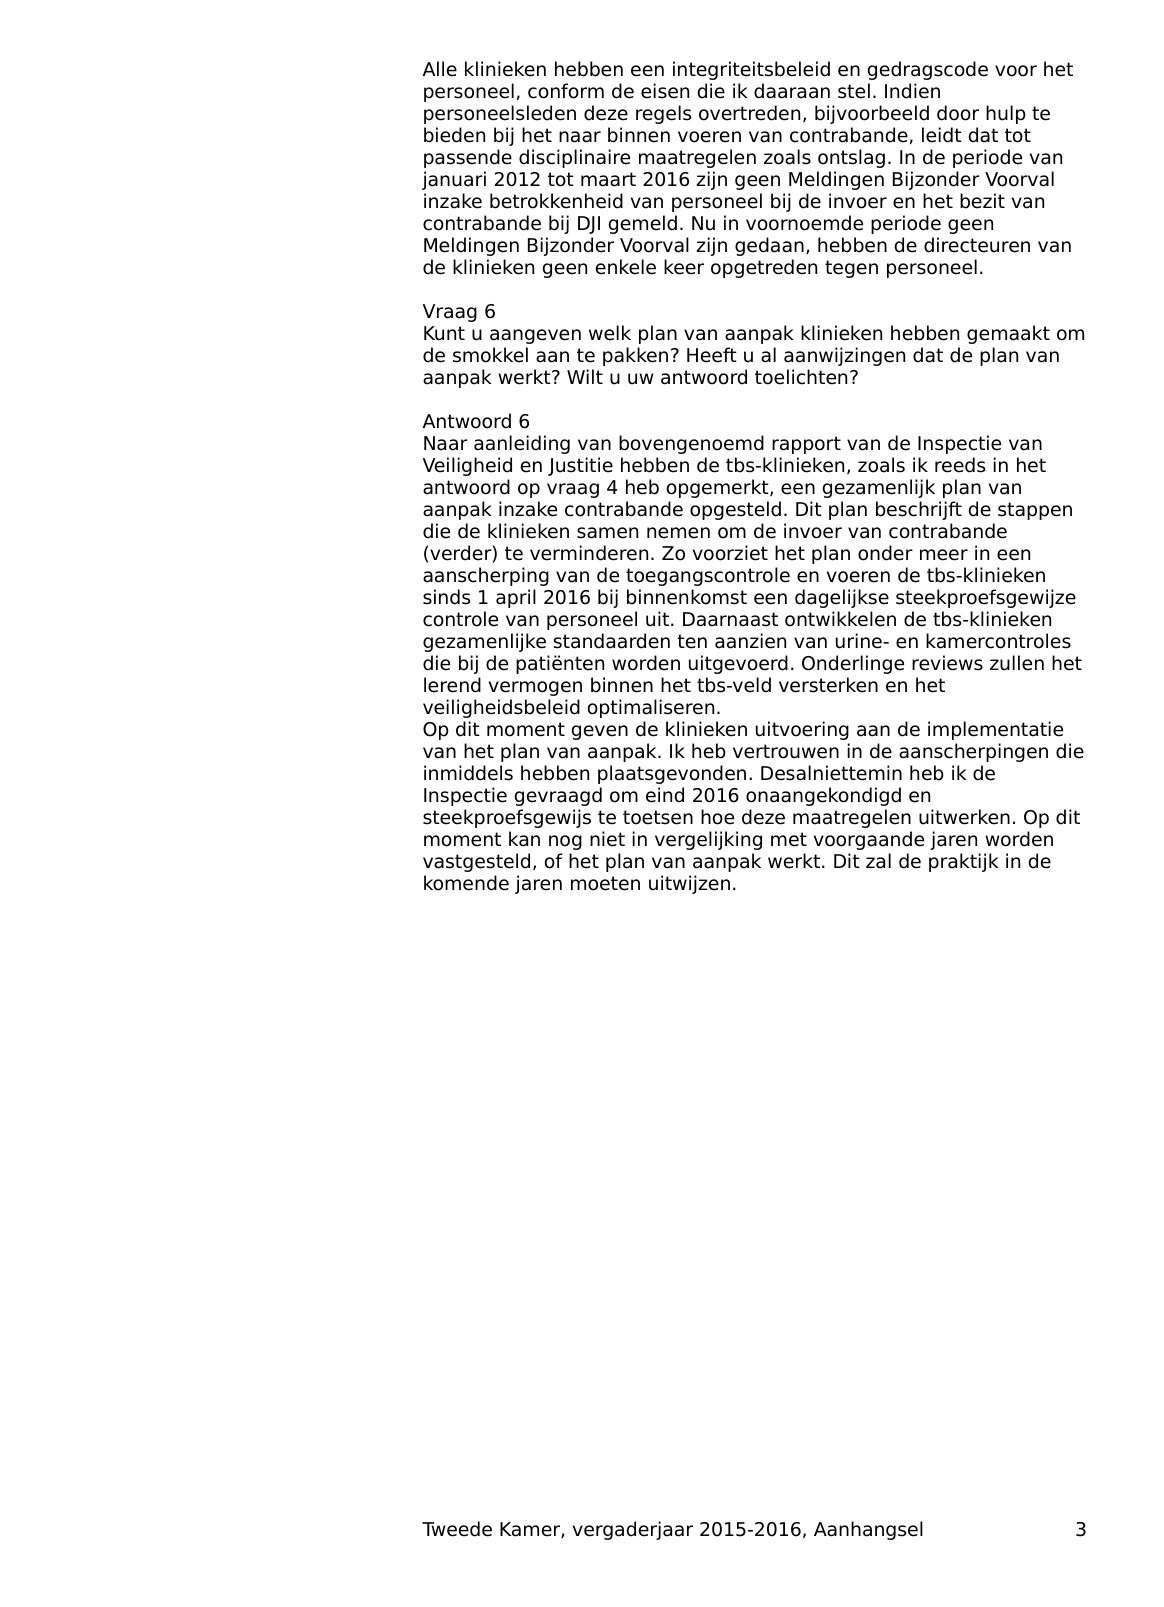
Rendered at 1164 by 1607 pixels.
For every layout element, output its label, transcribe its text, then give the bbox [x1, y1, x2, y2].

text Antwoord 6 [422, 411, 1087, 433]
text Vraag 6 [422, 301, 1087, 323]
text Kunt u aangeven welk plan van aanpak klinieken hebben gemaakt om de smokkel aan te pakken? Heeft u al aanwijzingen dat de plan van aanpak werkt? Wilt u uw antwoord toelichten? [422, 323, 1087, 389]
text Alle klinieken hebben een integriteitsbeleid en gedragscode voor het personeel, conform de eisen die ik daaraan stel. Indien personeelsleden deze regels overtreden, bijvoorbeeld door hulp te bieden bij het naar binnen voeren van contrabande, leidt dat tot passende disciplinaire maatregelen zoals ontslag. In de periode van januari 2012 tot maart 2016 zijn geen Meldingen Bijzonder Voorval inzake betrokkenheid van personeel bij de invoer en het bezit van contrabande bij DJI gemeld. Nu in voornoemde periode geen Meldingen Bijzonder Voorval zijn gedaan, hebben de directeuren van de klinieken geen enkele keer opgetreden tegen personeel. [422, 59, 1087, 279]
text Op dit moment geven de klinieken uitvoering aan de implementatie van het plan van aanpak. Ik heb vertrouwen in de aanscherpingen die inmiddels hebben plaatsgevonden. Desalniettemin heb ik de Inspectie gevraagd om eind 2016 onaangekondigd en steekproefsgewijs te toetsen hoe deze maatregelen uitwerken. Op dit moment kan nog niet in vergelijking met voorgaande jaren worden vastgesteld, of het plan van aanpak werkt. Dit zal de praktijk in de komende jaren moeten uitwijzen. [422, 719, 1087, 895]
text Naar aanleiding van bovengenoemd rapport van de Inspectie van Veiligheid en Justitie hebben de tbs-klinieken, zoals ik reeds in het antwoord op vraag 4 heb opgemerkt, een gezamenlijk plan van aanpak inzake contrabande opgesteld. Dit plan beschrijft de stappen die de klinieken samen nemen om de invoer van contrabande (verder) te verminderen. Zo voorziet het plan onder meer in een aanscherping van de toegangscontrole en voeren de tbs-klinieken sinds 1 april 2016 bij binnenkomst een dagelijkse steekproefsgewijze controle van personeel uit. Daarnaast ontwikkelen de tbs-klinieken gezamenlijke standaarden ten aanzien van urine- en kamercontroles die bij de patiënten worden uitgevoerd. Onderlinge reviews zullen het lerend vermogen binnen het tbs-veld versterken en het veiligheidsbeleid optimaliseren. [422, 433, 1087, 719]
